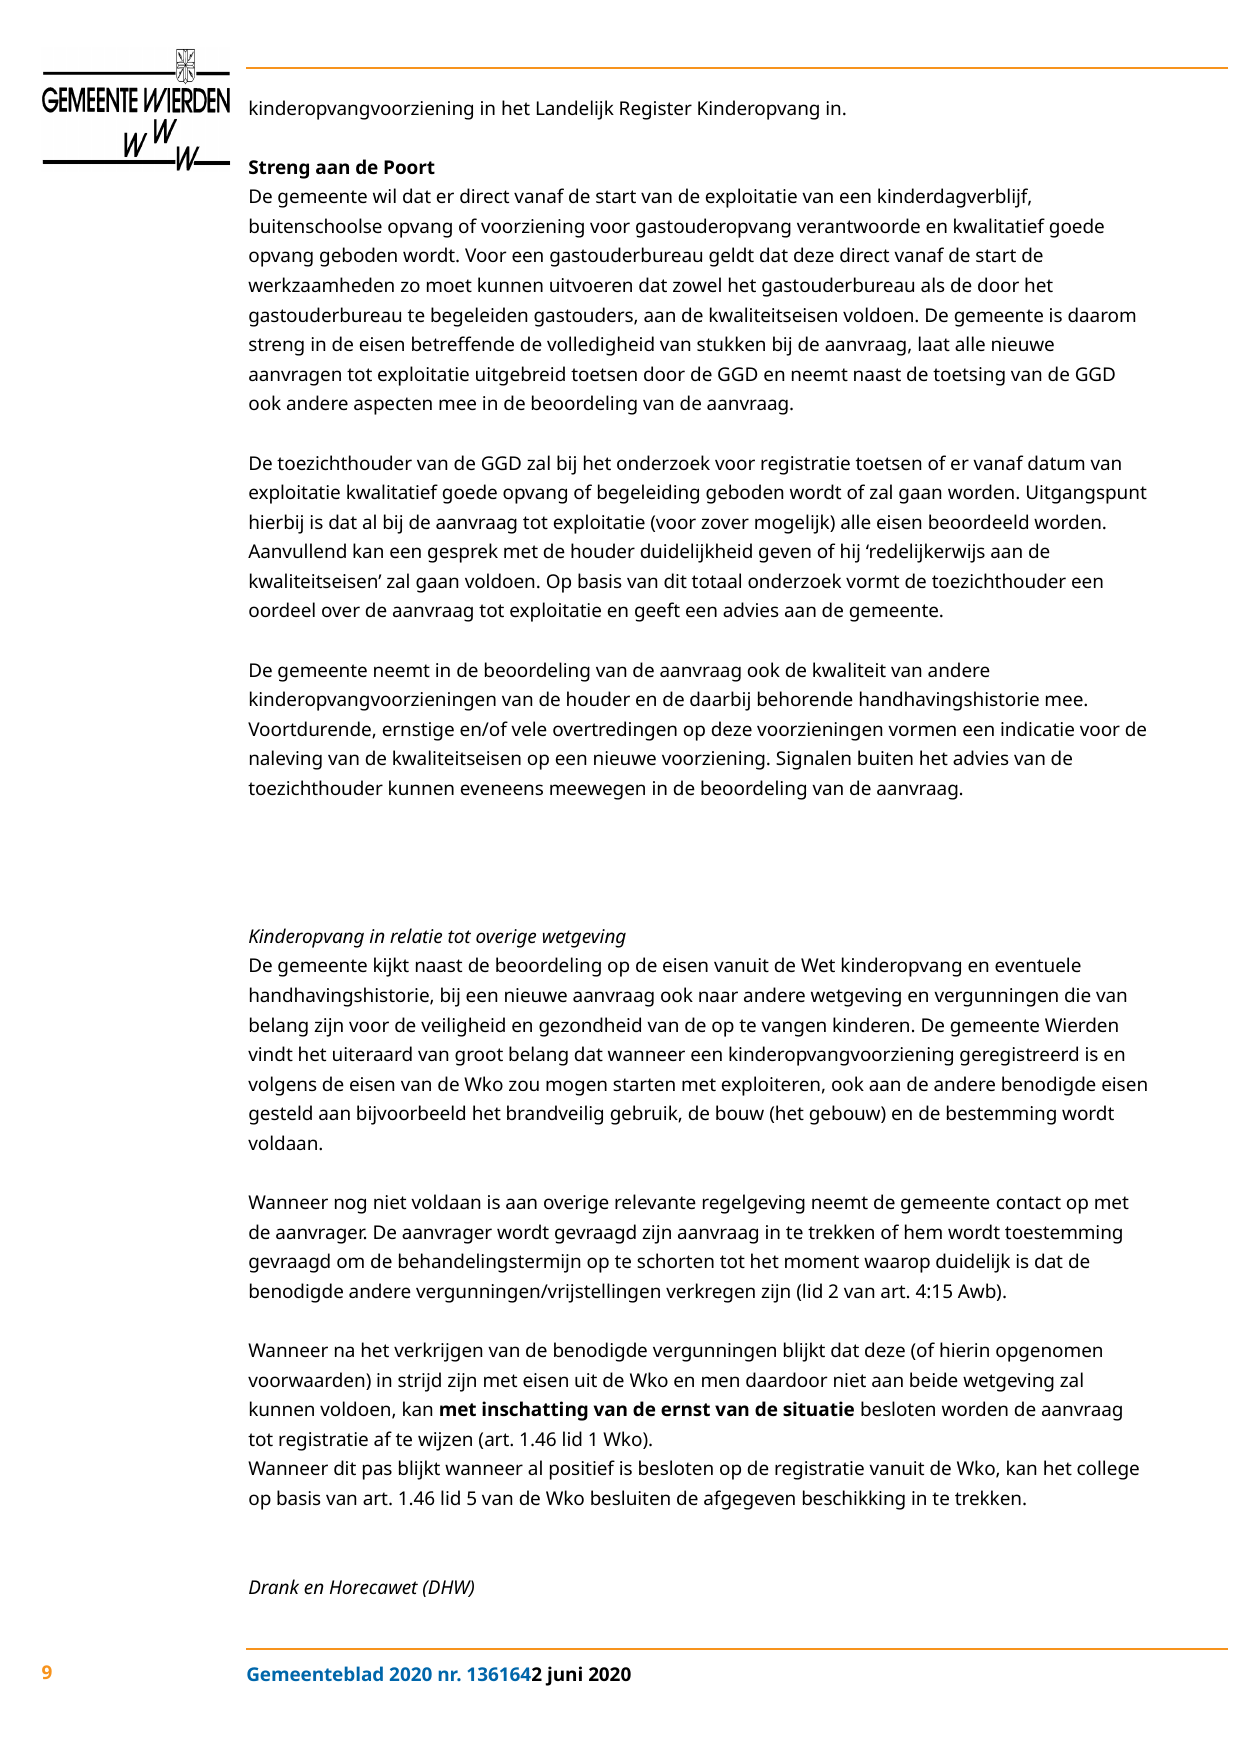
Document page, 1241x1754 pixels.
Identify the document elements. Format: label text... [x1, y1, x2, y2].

text De toezichthouder van de GGD zal bij het onderzoek voor registratie toetsen of er vanaf datum van exploitatie kwalitatief goede opvang of begeleiding geboden wordt of zal gaan worden. Uitgangspunt hierbij is dat al bij de aanvraag tot exploitatie (voor zover mogelijk) alle eisen beoordeeld worden. Aanvullend kan een gesprek met de houder duidelijkheid geven of hij ‘redelijkerwijs aan de kwaliteitseisen’ zal gaan voldoen. Op basis van dit totaal onderzoek vormt de toezichthouder een oordeel over de aanvraag tot exploitatie en geeft een advies aan de gemeente. [248, 450, 1152, 623]
text Streng aan de Poort [248, 154, 1152, 180]
text Wanneer nog niet voldaan is aan overige relevante regelgeving neemt de gemeente contact op met de aanvrager. De aanvrager wordt gevraagd zijn aanvraag in te trekken of hem wordt toestemming gevraagd om de behandelingstermijn op te schorten tot het moment waarop duidelijk is dat de benodigde andere vergunningen/vrijstellingen verkregen zijn (lid 2 van art. 4:15 Awb). [248, 1189, 1152, 1304]
picture [41, 47, 231, 172]
text kinderopvangvoorziening in het Landelijk Register Kinderopvang in. [248, 95, 1152, 121]
text De gemeente neemt in de beoordeling van de aanvraag ook de kwaliteit van andere kinderopvangvoorzieningen van de houder en de daarbij behorende handhavingshistorie mee. Voortdurende, ernstige en/of vele overtredingen op deze voorzieningen vormen een indicatie voor de naleving van de kwaliteitseisen op een nieuwe voorziening. Signalen buiten het advies van de toezichthouder kunnen eveneens meewegen in de beoordeling van de aanvraag. [248, 657, 1152, 801]
text De gemeente kijkt naast de beoordeling op de eisen vanuit de Wet kinderopvang en eventuele handhavingshistorie, bij een nieuwe aanvraag ook naar andere wetgeving en vergunningen die van belang zijn voor de veiligheid en gezondheid van de op te vangen kinderen. De gemeente Wierden vindt het uiteraard van groot belang dat wanneer een kinderopvangvoorziening geregistreerd is en volgens de eisen van de Wko zou mogen starten met exploiteren, ook aan de andere benodigde eisen gesteld aan bijvoorbeeld het brandveilig gebruik, de bouw (het gebouw) en de bestemming wordt voldaan. [248, 953, 1152, 1156]
text De gemeente wil dat er direct vanaf de start van de exploitatie van een kinderdagverblijf, buitenschoolse opvang of voorziening voor gastouderopvang verantwoorde en kwalitatief goede opvang geboden wordt. Voor een gastouderbureau geldt dat deze direct vanaf de start de werkzaamheden zo moet kunnen uitvoeren dat zowel het gastouderbureau als de door het gastouderbureau te begeleiden gastouders, aan de kwaliteitseisen voldoen. De gemeente is daarom streng in de eisen betreffende de volledigheid van stukken bij de aanvraag, laat alle nieuwe aanvragen tot exploitatie uitgebreid toetsen door de GGD en neemt naast de toetsing van de GGD ook andere aspecten mee in de beoordeling van de aanvraag. [248, 183, 1152, 416]
text Drank en Horecawet (DHW) [248, 1574, 1152, 1600]
text Wanneer na het verkrijgen van de benodigde vergunningen blijkt dat deze (of hierin opgenomen voorwaarden) in strijd zijn met eisen uit de Wko en men daardoor niet aan beide wetgeving zal kunnen voldoen, kan met inschatting van de ernst van de situatie besloten worden de aanvraag tot registratie af te wijzen (art. 1.46 lid 1 Wko). [248, 1337, 1152, 1452]
text Wanneer dit pas blijkt wanneer al positief is besloten op de registratie vanuit de Wko, kan het college op basis van art. 1.46 lid 5 van de Wko besluiten de afgegeven beschikking in te trekken. [248, 1456, 1152, 1511]
text Kinderopvang in relatie tot overige wetgeving [248, 923, 1152, 949]
